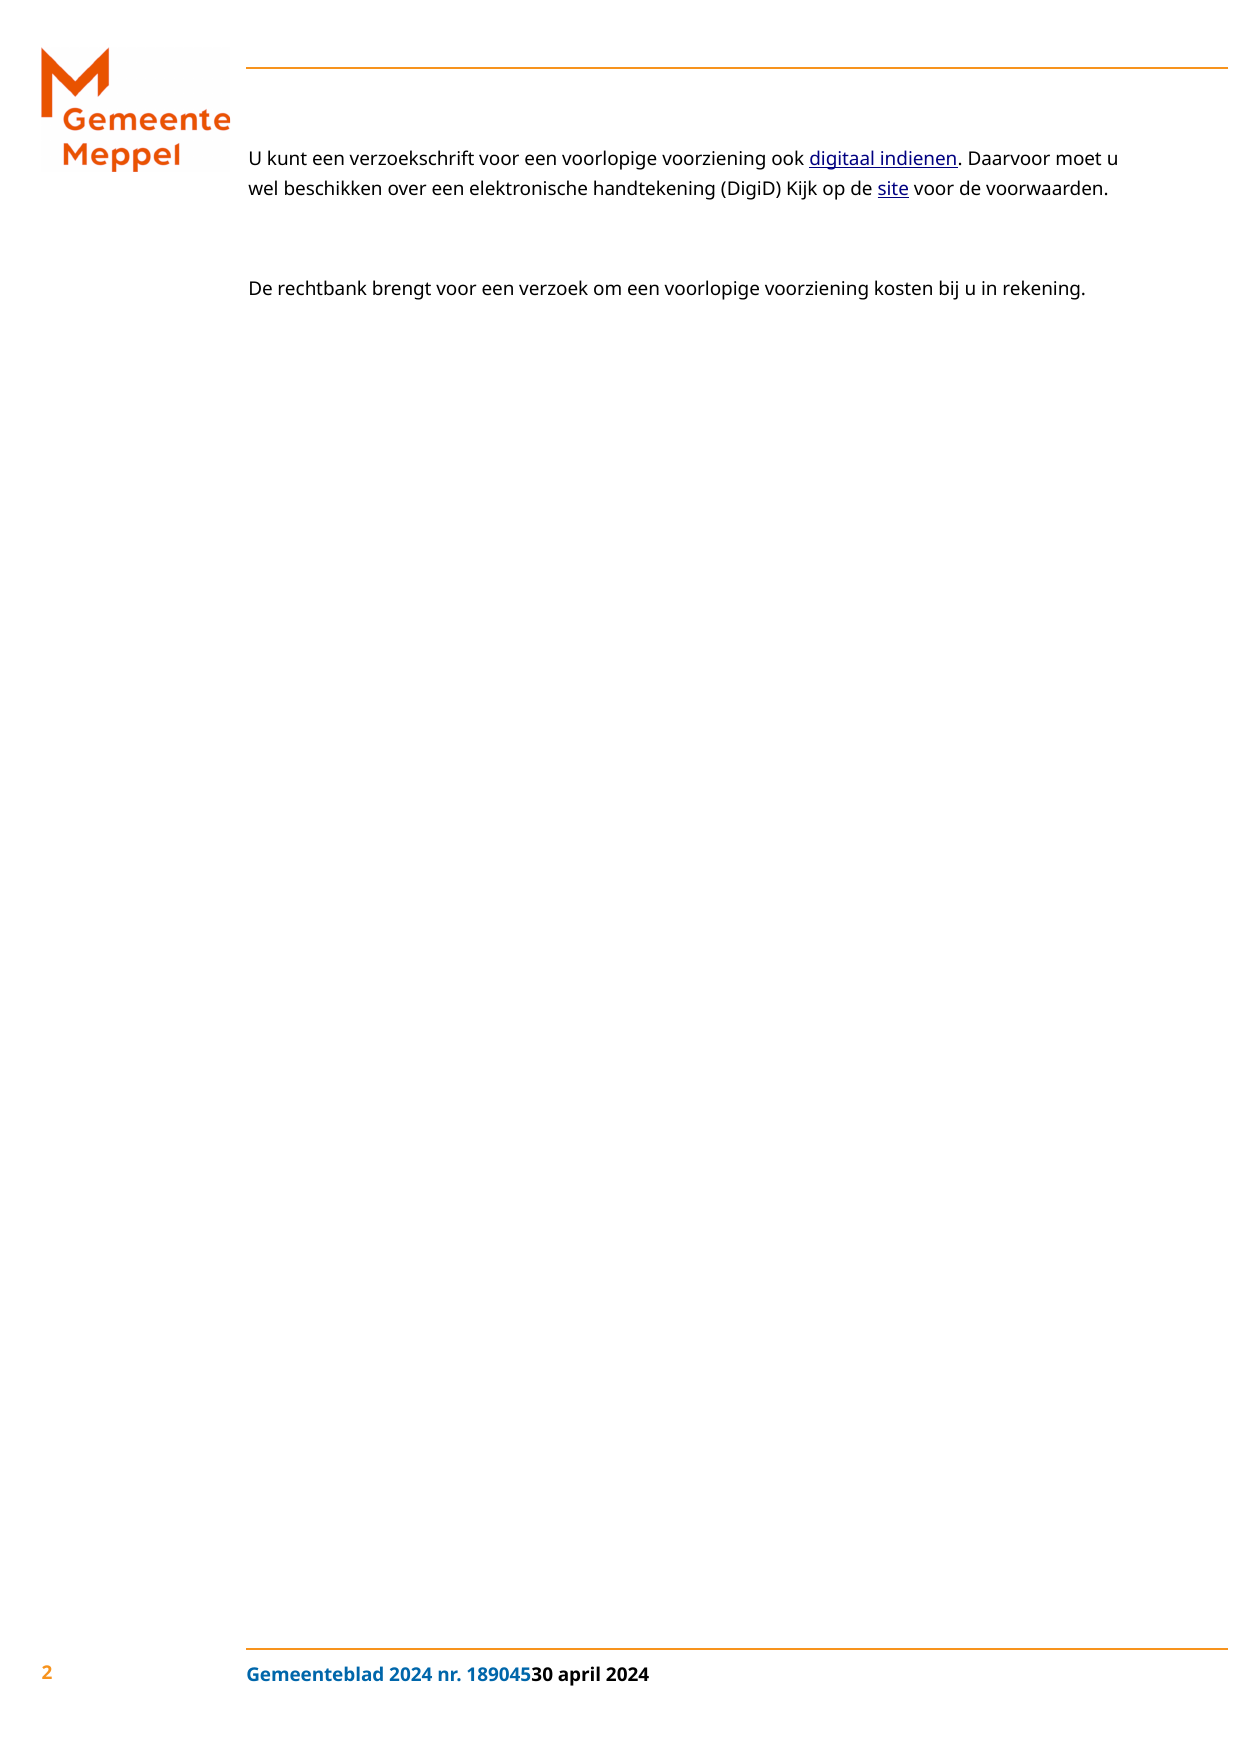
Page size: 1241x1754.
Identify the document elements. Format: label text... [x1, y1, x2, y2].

picture [41, 47, 231, 172]
text De rechtbank brengt voor een verzoek om een voorlopige voorziening kosten bij u in rekening. [248, 276, 1152, 301]
text U kunt een verzoekschrift voor een voorlopige voorziening ook digitaal indienen. Daarvoor moet u wel beschikken over een elektronische handtekening (DigiD) Kijk op de site voor de voorwaarden. [248, 145, 1152, 201]
